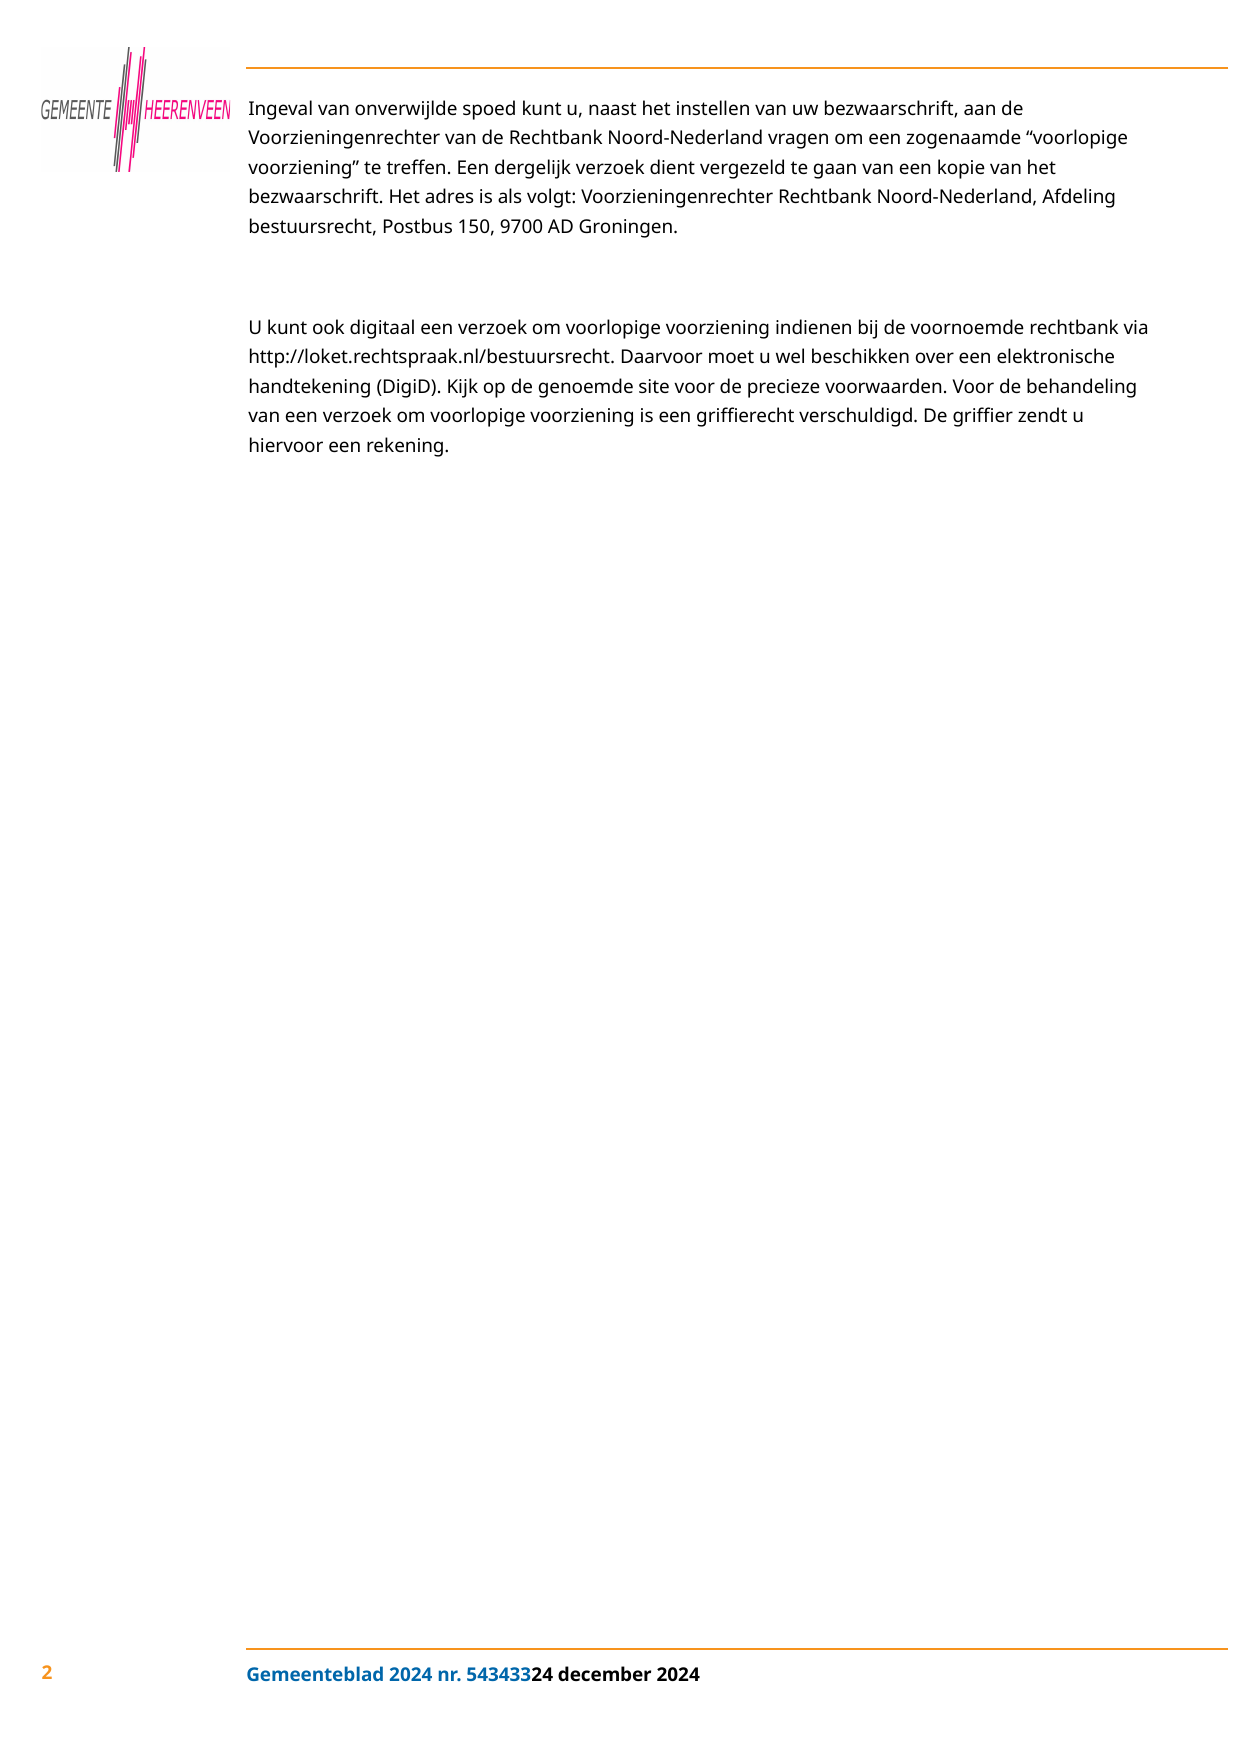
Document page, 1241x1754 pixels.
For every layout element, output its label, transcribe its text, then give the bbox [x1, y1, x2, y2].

text Ingeval van onverwijlde spoed kunt u, naast het instellen van uw bezwaarschrift, aan de Voorzieningenrechter van de Rechtbank Noord-Nederland vragen om een zogenaamde “voorlopige voorziening” te treffen. Een dergelijk verzoek dient vergezeld te gaan van een kopie van het bezwaarschrift. Het adres is als volgt: Voorzieningenrechter Rechtbank Noord-Nederland, Afdeling bestuursrecht, Postbus 150, 9700 AD Groningen. [248, 95, 1152, 239]
text U kunt ook digitaal een verzoek om voorlopige voorziening indienen bij de voornoemde rechtbank via http://loket.rechtspraak.nl/bestuursrecht. Daarvoor moet u wel beschikken over een elektronische handtekening (DigiD). Kijk op de genoemde site voor de precieze voorwaarden. Voor de behandeling van een verzoek om voorlopige voorziening is een griffierecht verschuldigd. De griffier zendt u hiervoor een rekening. [248, 314, 1152, 458]
picture [41, 47, 231, 172]
